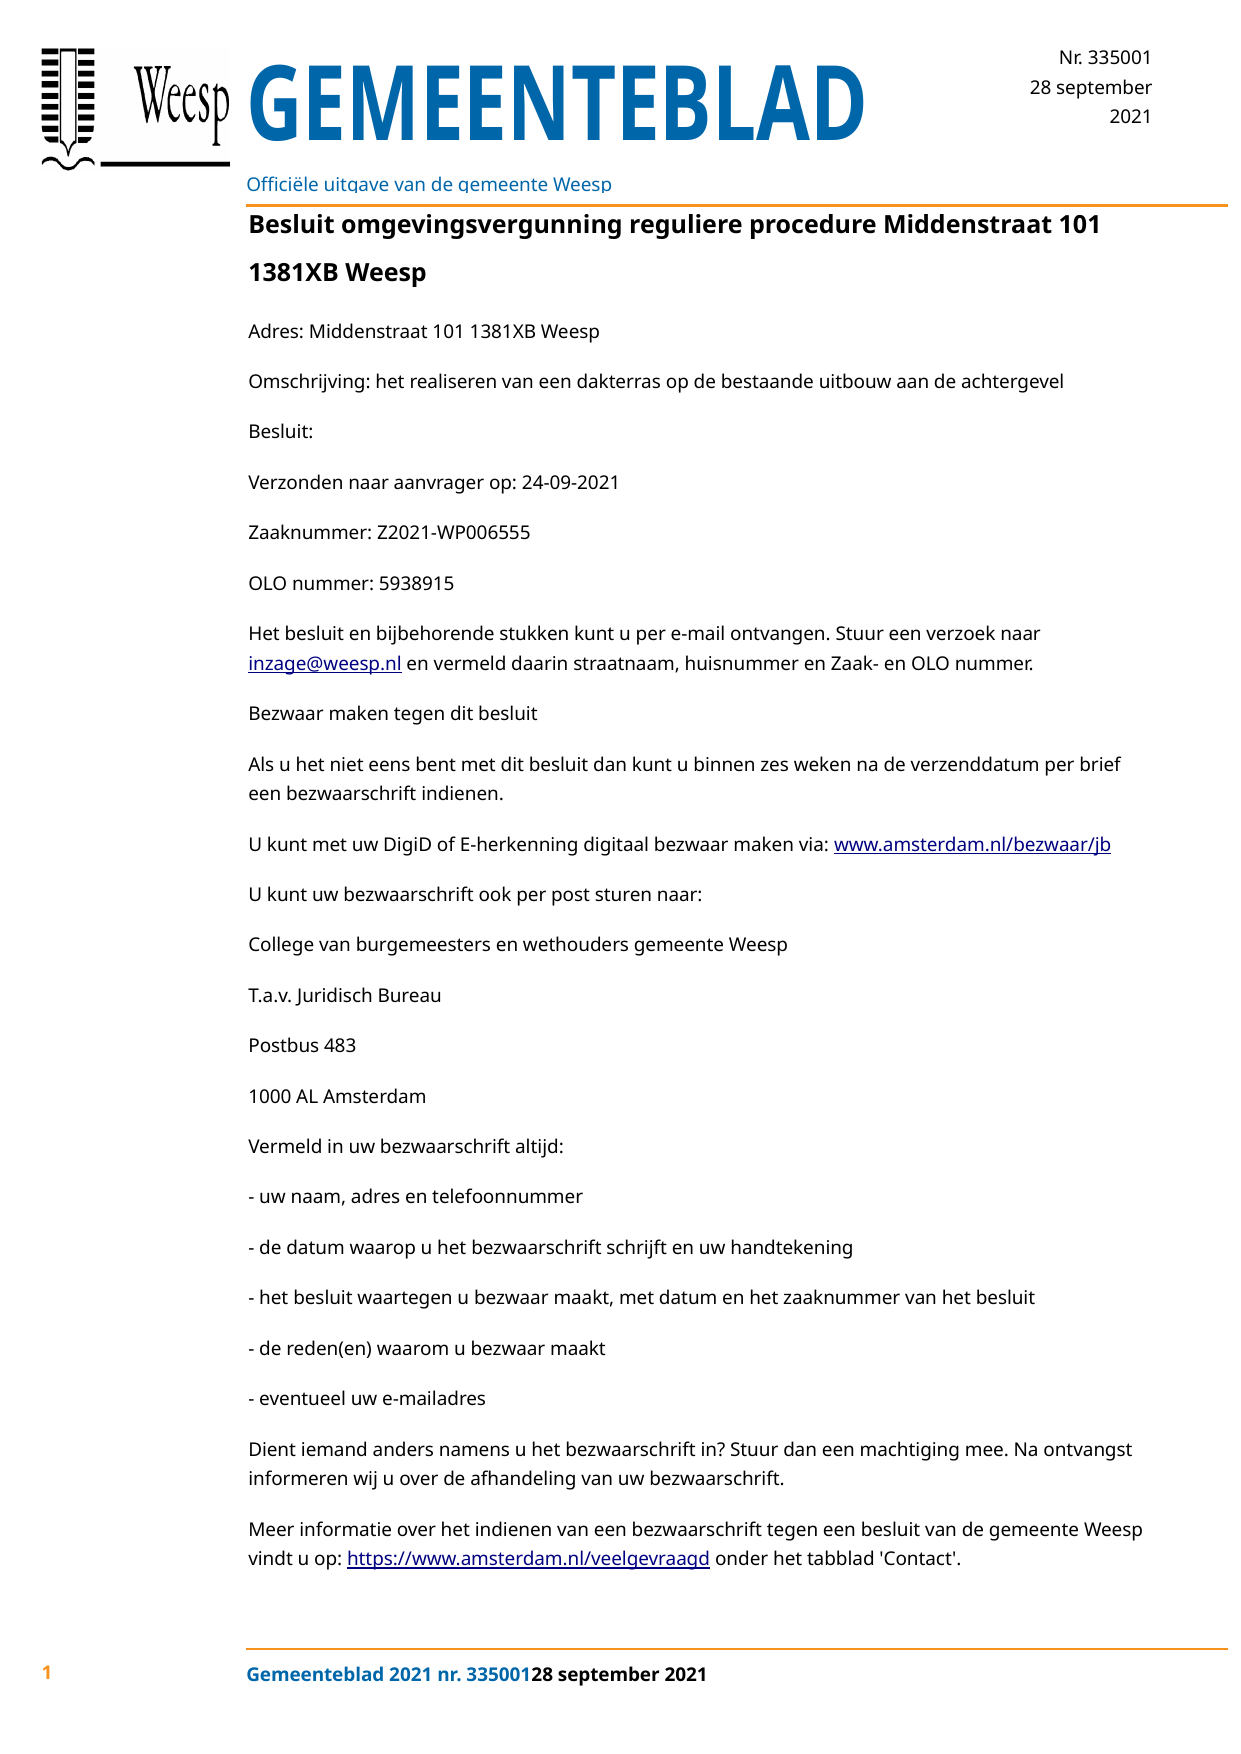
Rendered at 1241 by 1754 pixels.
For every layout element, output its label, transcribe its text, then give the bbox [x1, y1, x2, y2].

text Adres: Middenstraat 101 1381XB Weesp [248, 318, 1152, 344]
text - eventueel uw e-mailadres [248, 1385, 1152, 1411]
text Omschrijving: het realiseren van een dakterras op de bestaande uitbouw aan de achtergevel [248, 368, 1152, 394]
text OLO nummer: 5938915 [248, 570, 1152, 596]
text Postbus 483 [248, 1032, 1152, 1058]
text T.a.v. Juridisch Bureau [248, 982, 1152, 1008]
text College van burgemeesters en wethouders gemeente Weesp [248, 932, 1152, 957]
text Besluit: [248, 419, 1152, 444]
text U kunt met uw DigiD of E-herkenning digitaal bezwaar maken via: www.amsterdam.nl/bezwaar/jb [248, 831, 1152, 857]
text Verzonden naar aanvrager op: 24-09-2021 [248, 469, 1152, 495]
text Zaaknummer: Z2021-WP006555 [248, 519, 1152, 545]
text Meer informatie over het indienen van een bezwaarschrift tegen een besluit van de gemeente Weesp vindt u op: https://www.amsterdam.nl/veelgevraagd onder het tabblad 'Contact'. [248, 1516, 1152, 1571]
text - de reden(en) waarom u bezwaar maakt [248, 1335, 1152, 1361]
text - de datum waarop u het bezwaarschrift schrijft en uw handtekening [248, 1234, 1152, 1260]
text Het besluit en bijbehorende stukken kunt u per e-mail ontvangen. Stuur een verzoek naar inzage@weesp.nl en vermeld daarin straatnaam, huisnummer en Zaak- en OLO nummer. [248, 620, 1152, 676]
text Besluit omgevingsvergunning reguliere procedure Middenstraat 101 1381XB Weesp [248, 207, 1152, 288]
text Als u het niet eens bent met dit besluit dan kunt u binnen zes weken na de verzenddatum per brief een bezwaarschrift indienen. [248, 751, 1152, 806]
text Bezwaar maken tegen dit besluit [248, 700, 1152, 726]
text - uw naam, adres en telefoonnummer [248, 1184, 1152, 1209]
text U kunt uw bezwaarschrift ook per post sturen naar: [248, 881, 1152, 907]
text Vermeld in uw bezwaarschrift altijd: [248, 1133, 1152, 1159]
text - het besluit waartegen u bezwaar maakt, met datum en het zaaknummer van het besluit [248, 1284, 1152, 1310]
picture [41, 47, 231, 172]
text Dient iemand anders namens u het bezwaarschrift in? Stuur dan een machtiging mee. Na ontvangst informeren wij u over de afhandeling van uw bezwaarschrift. [248, 1436, 1152, 1491]
text 1000 AL Amsterdam [248, 1083, 1152, 1109]
